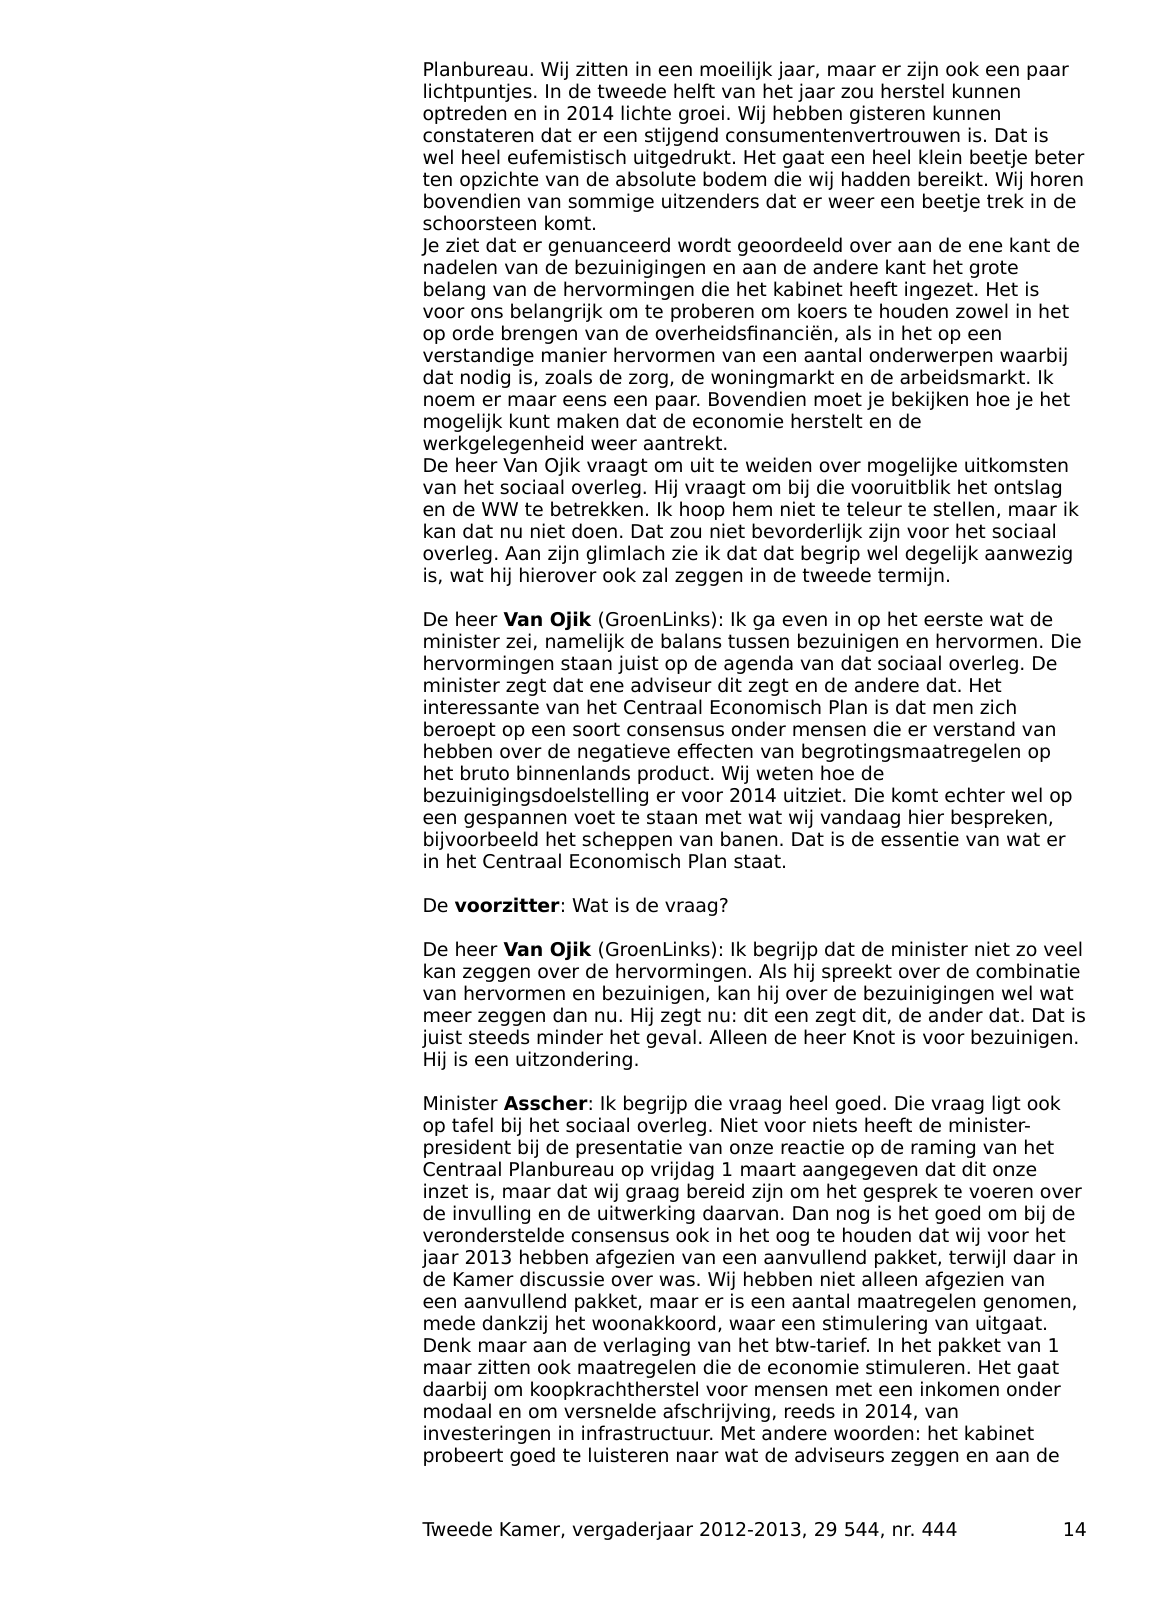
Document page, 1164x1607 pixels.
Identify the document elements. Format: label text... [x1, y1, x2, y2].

text Minister Asscher: Ik begrijp die vraag heel goed. Die vraag ligt ook op tafel bij het sociaal overleg. Niet voor niets heeft de minister-president bij de presentatie van onze reactie op de raming van het Centraal Planbureau op vrijdag 1 maart aangegeven dat dit onze inzet is, maar dat wij graag bereid zijn om het gesprek te voeren over de invulling en de uitwerking daarvan. Dan nog is het goed om bij de veronderstelde consensus ook in het oog te houden dat wij voor het jaar 2013 hebben afgezien van een aanvullend pakket, terwijl daar in de Kamer discussie over was. Wij hebben niet alleen afgezien van een aanvullend pakket, maar er is een aantal maatregelen genomen, mede dankzij het woonakkoord, waar een stimulering van uitgaat. Denk maar aan de verlaging van het btw-tarief. In het pakket van 1 maar zitten ook maatregelen die de economie stimuleren. Het gaat daarbij om koopkrachtherstel voor mensen met een inkomen onder modaal en om versnelde afschrijving, reeds in 2014, van investeringen in infrastructuur. Met andere woorden: het kabinet probeert goed te luisteren naar wat de adviseurs zeggen en aan de [422, 1093, 1087, 1467]
text Planbureau. Wij zitten in een moeilijk jaar, maar er zijn ook een paar lichtpuntjes. In de tweede helft van het jaar zou herstel kunnen optreden en in 2014 lichte groei. Wij hebben gisteren kunnen constateren dat er een stijgend consumentenvertrouwen is. Dat is wel heel eufemistisch uitgedrukt. Het gaat een heel klein beetje beter ten opzichte van de absolute bodem die wij hadden bereikt. Wij horen bovendien van sommige uitzenders dat er weer een beetje trek in de schoorsteen komt. [422, 59, 1087, 235]
text De heer Van Ojik (GroenLinks): Ik ga even in op het eerste wat de minister zei, namelijk de balans tussen bezuinigen en hervormen. Die hervormingen staan juist op de agenda van dat sociaal overleg. De minister zegt dat ene adviseur dit zegt en de andere dat. Het interessante van het Centraal Economisch Plan is dat men zich beroept op een soort consensus onder mensen die er verstand van hebben over de negatieve effecten van begrotingsmaatregelen op het bruto binnenlands product. Wij weten hoe de bezuinigingsdoelstelling er voor 2014 uitziet. Die komt echter wel op een gespannen voet te staan met wat wij vandaag hier bespreken, bijvoorbeeld het scheppen van banen. Dat is de essentie van wat er in het Centraal Economisch Plan staat. [422, 609, 1087, 872]
text Je ziet dat er genuanceerd wordt geoordeeld over aan de ene kant de nadelen van de bezuinigingen en aan de andere kant het grote belang van de hervormingen die het kabinet heeft ingezet. Het is voor ons belangrijk om te proberen om koers te houden zowel in het op orde brengen van de overheidsfinanciën, als in het op een verstandige manier hervormen van een aantal onderwerpen waarbij dat nodig is, zoals de zorg, de woningmarkt en de arbeidsmarkt. Ik noem er maar eens een paar. Bovendien moet je bekijken hoe je het mogelijk kunt maken dat de economie herstelt en de werkgelegenheid weer aantrekt. [422, 235, 1087, 455]
text De voorzitter: Wat is de vraag? [422, 895, 1087, 917]
text De heer Van Ojik vraagt om uit te weiden over mogelijke uitkomsten van het sociaal overleg. Hij vraagt om bij die vooruitblik het ontslag en de WW te betrekken. Ik hoop hem niet te teleur te stellen, maar ik kan dat nu niet doen. Dat zou niet bevorderlijk zijn voor het sociaal overleg. Aan zijn glimlach zie ik dat dat begrip wel degelijk aanwezig is, wat hij hierover ook zal zeggen in de tweede termijn. [422, 455, 1087, 587]
text De heer Van Ojik (GroenLinks): Ik begrijp dat de minister niet zo veel kan zeggen over de hervormingen. Als hij spreekt over de combinatie van hervormen en bezuinigen, kan hij over de bezuinigingen wel wat meer zeggen dan nu. Hij zegt nu: dit een zegt dit, de ander dat. Dat is juist steeds minder het geval. Alleen de heer Knot is voor bezuinigen. Hij is een uitzondering. [422, 939, 1087, 1071]
